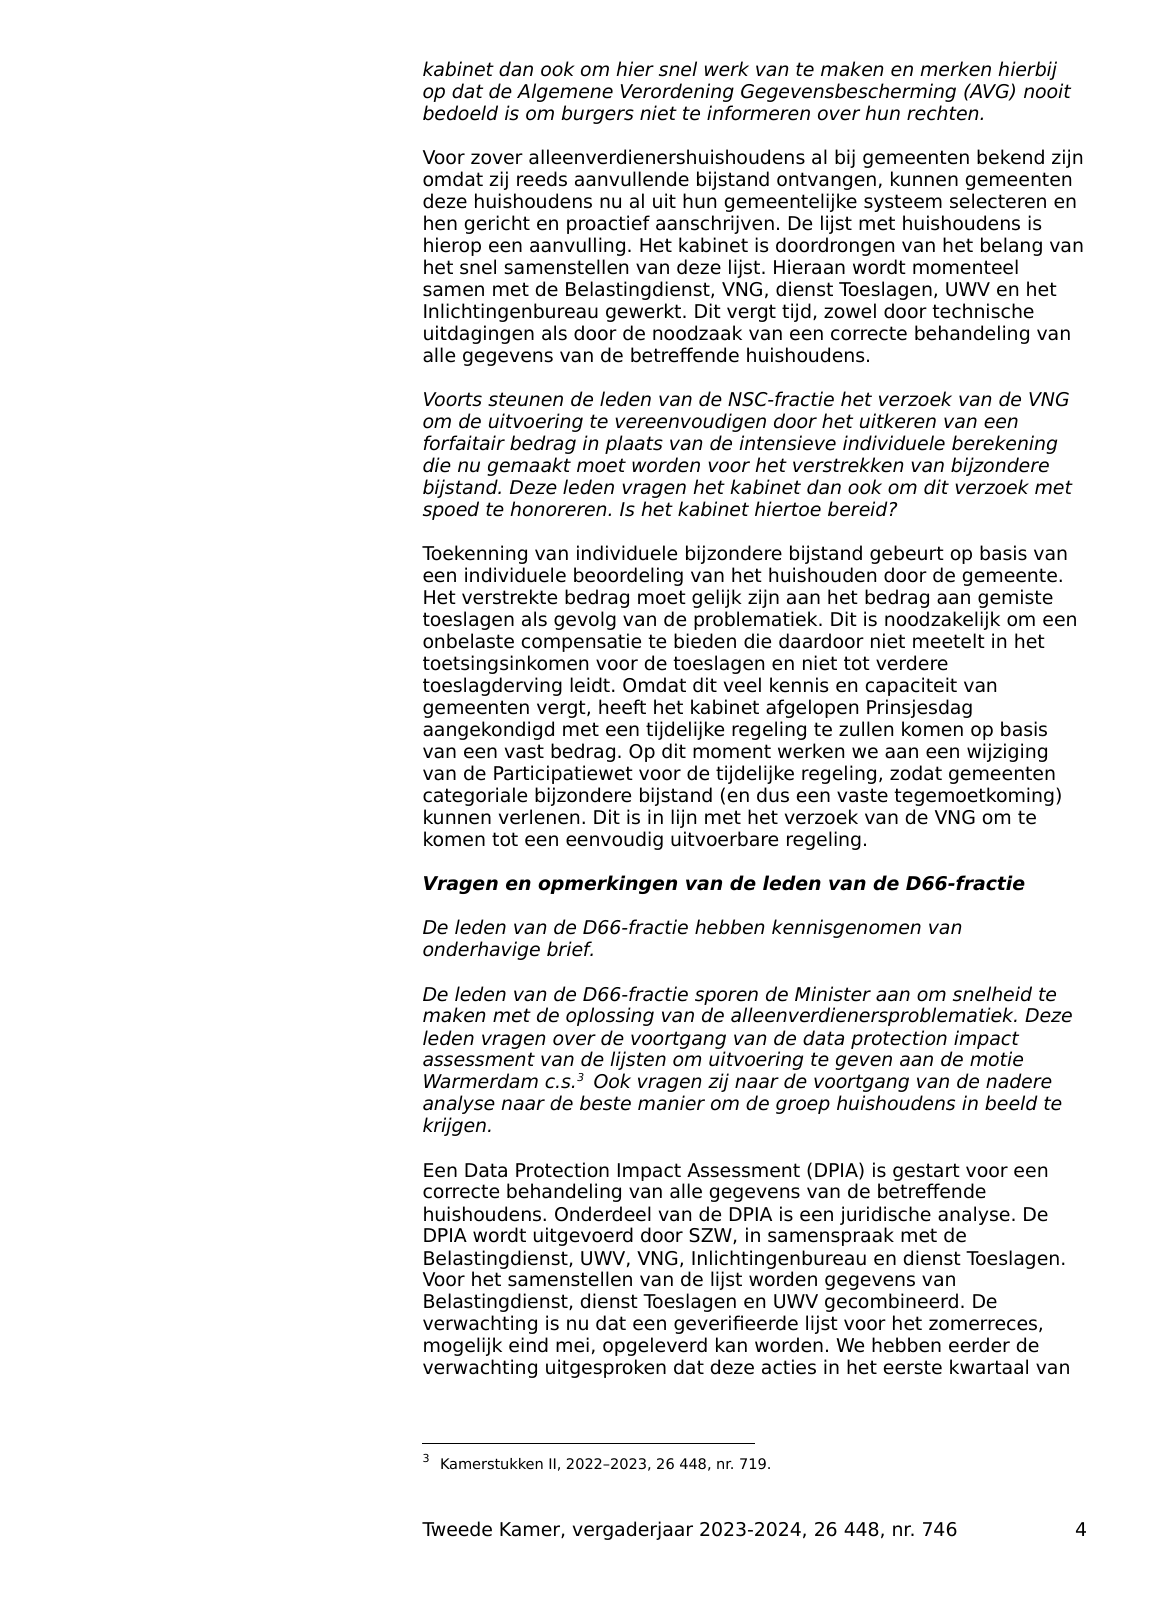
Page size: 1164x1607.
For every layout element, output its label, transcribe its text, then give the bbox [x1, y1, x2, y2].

text kabinet dan ook om hier snel werk van te maken en merken hierbij op dat de Algemene Verordening Gegevensbescherming (AVG) nooit bedoeld is om burgers niet te informeren over hun rechten. [422, 59, 1087, 125]
text Kamerstukken II, 2022–2023, 26 448, nr. 719. [422, 1452, 1087, 1474]
text Een Data Protection Impact Assessment (DPIA) is gestart voor een correcte behandeling van alle gegevens van de betreffende huishoudens. Onderdeel van de DPIA is een juridische analyse. De DPIA wordt uitgevoerd door SZW, in samenspraak met de Belastingdienst, UWV, VNG, Inlichtingenbureau en dienst Toeslagen. Voor het samenstellen van de lijst worden gegevens van Belastingdienst, dienst Toeslagen en UWV gecombineerd. De verwachting is nu dat een geverifieerde lijst voor het zomerreces, mogelijk eind mei, opgeleverd kan worden. We hebben eerder de verwachting uitgesproken dat deze acties in het eerste kwartaal van [422, 1159, 1087, 1379]
text De leden van de D66-fractie hebben kennisgenomen van onderhavige brief. [422, 917, 1087, 961]
text Voor zover alleenverdienershuishoudens al bij gemeenten bekend zijn omdat zij reeds aanvullende bijstand ontvangen, kunnen gemeenten deze huishoudens nu al uit hun gemeentelijke systeem selecteren en hen gericht en proactief aanschrijven. De lijst met huishoudens is hierop een aanvulling. Het kabinet is doordrongen van het belang van het snel samenstellen van deze lijst. Hieraan wordt momenteel samen met de Belastingdienst, VNG, dienst Toeslagen, UWV en het Inlichtingenbureau gewerkt. Dit vergt tijd, zowel door technische uitdagingen als door de noodzaak van een correcte behandeling van alle gegevens van de betreffende huishoudens. [422, 147, 1087, 367]
subtitle Vragen en opmerkingen van de leden van de D66-fractie [422, 873, 1087, 895]
text Voorts steunen de leden van de NSC-fractie het verzoek van de VNG om de uitvoering te vereenvoudigen door het uitkeren van een forfaitair bedrag in plaats van de intensieve individuele berekening die nu gemaakt moet worden voor het verstrekken van bijzondere bijstand. Deze leden vragen het kabinet dan ook om dit verzoek met spoed te honoreren. Is het kabinet hiertoe bereid? [422, 389, 1087, 521]
text Toekenning van individuele bijzondere bijstand gebeurt op basis van een individuele beoordeling van het huishouden door de gemeente. Het verstrekte bedrag moet gelijk zijn aan het bedrag aan gemiste toeslagen als gevolg van de problematiek. Dit is noodzakelijk om een onbelaste compensatie te bieden die daardoor niet meetelt in het toetsingsinkomen voor de toeslagen en niet tot verdere toeslagderving leidt. Omdat dit veel kennis en capaciteit van gemeenten vergt, heeft het kabinet afgelopen Prinsjesdag aangekondigd met een tijdelijke regeling te zullen komen op basis van een vast bedrag. Op dit moment werken we aan een wijziging van de Participatiewet voor de tijdelijke regeling, zodat gemeenten categoriale bijzondere bijstand (en dus een vaste tegemoetkoming) kunnen verlenen. Dit is in lijn met het verzoek van de VNG om te komen tot een eenvoudig uitvoerbare regeling. [422, 543, 1087, 851]
text De leden van de D66-fractie sporen de Minister aan om snelheid te maken met de oplossing van de alleenverdienersproblematiek. Deze leden vragen over de voortgang van de data protection impact assessment van de lijsten om uitvoering te geven aan de motie Warmerdam c.s. Ook vragen zij naar de voortgang van de nadere analyse naar de beste manier om de groep huishoudens in beeld te krijgen. [422, 983, 1087, 1137]
